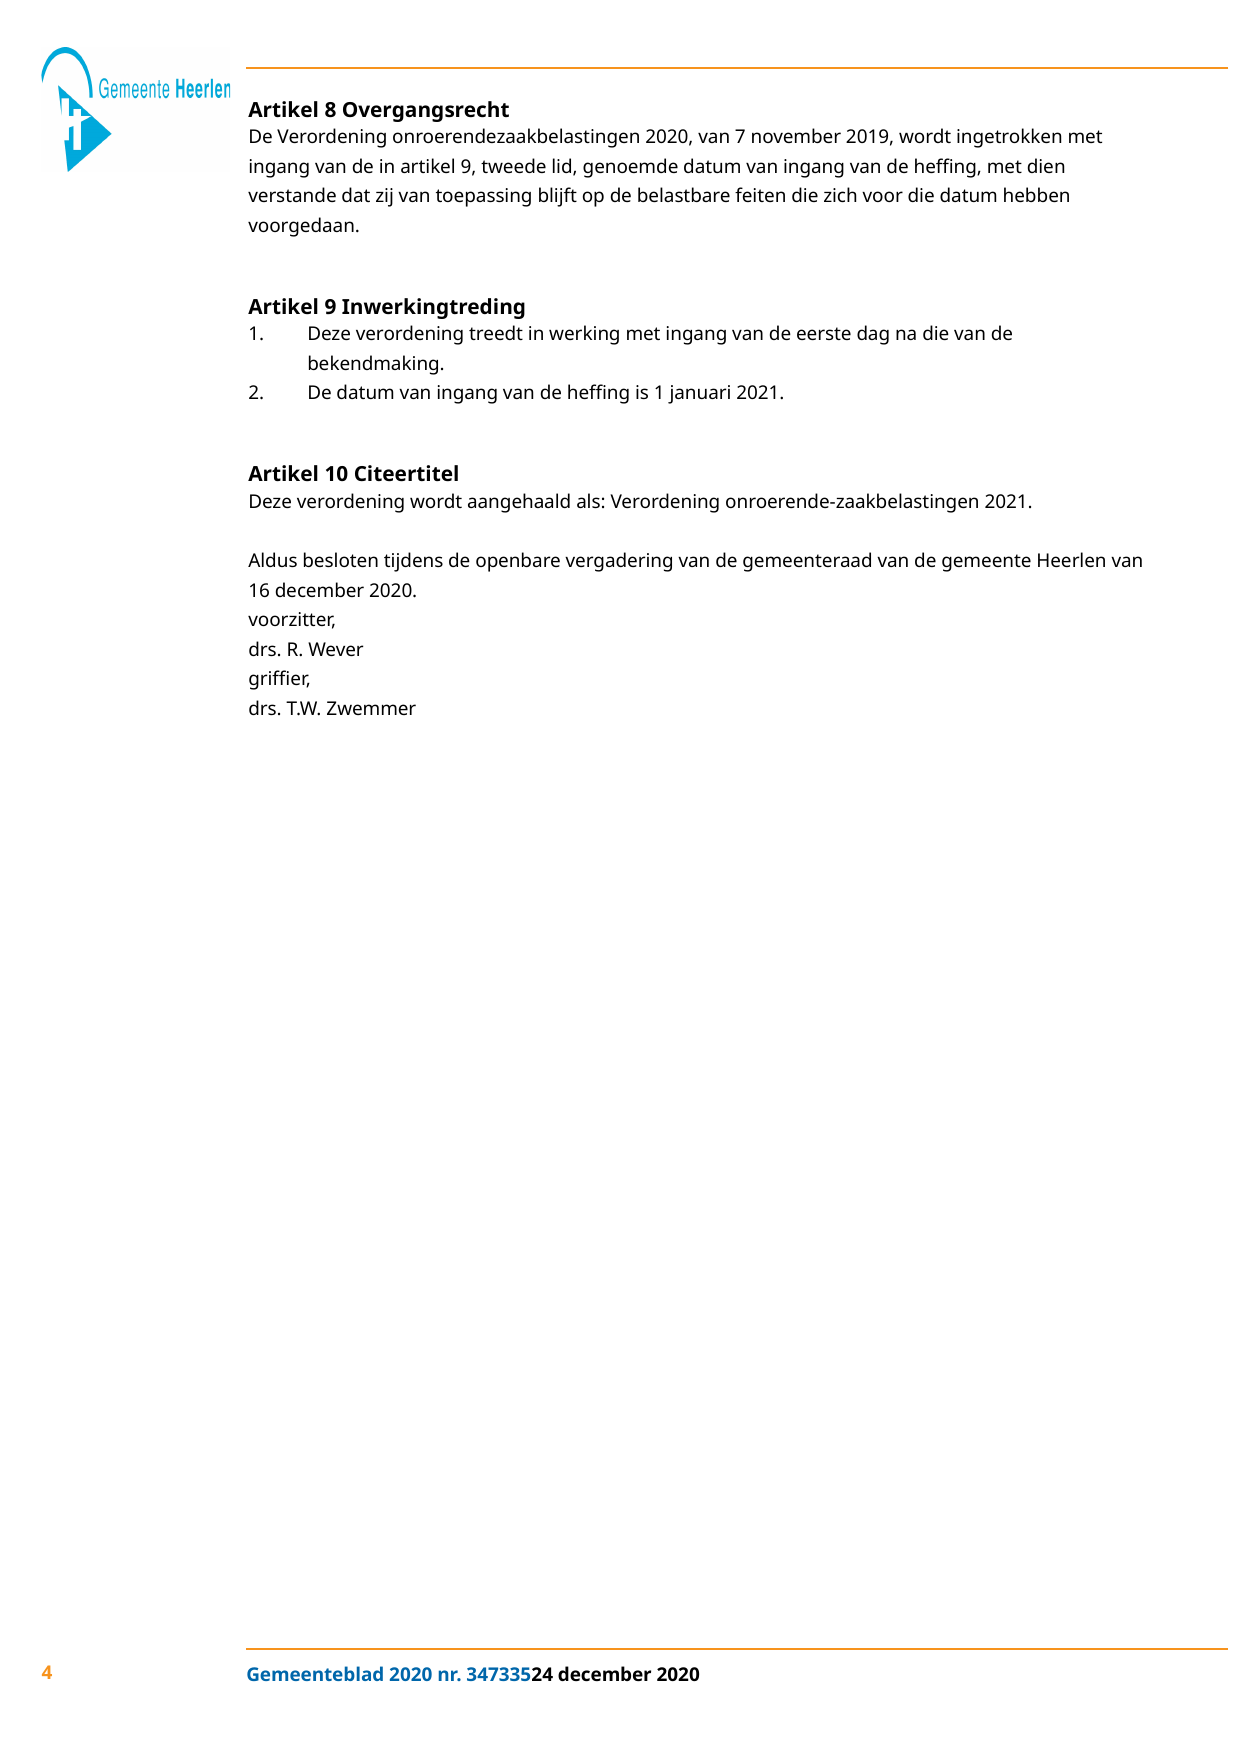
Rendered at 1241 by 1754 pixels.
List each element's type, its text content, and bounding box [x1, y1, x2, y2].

picture [41, 47, 231, 172]
text Aldus besloten tijdens de openbare vergadering van de gemeenteraad van de gemeente Heerlen van 16 december 2020. [248, 547, 1152, 602]
text Deze verordening wordt aangehaald als: Verordening onroerende-zaakbelastingen 2021. [248, 488, 1152, 514]
text Artikel 8 Overgangsrecht [248, 95, 1152, 123]
text griffier, [248, 666, 1152, 691]
text drs. T.W. Zwemmer [248, 695, 1152, 721]
text De Verordening onroerendezaakbelastingen 2020, van 7 november 2019, wordt ingetrokken met ingang van de in artikel 9, tweede lid, genoemde datum van ingang van de heffing, met dien verstande dat zij van toepassing blijft op de belastbare feiten die zich voor die datum hebben voorgedaan. [248, 123, 1152, 238]
text drs. R. Wever [248, 636, 1152, 662]
list Deze verordening treedt in werking met ingang van de eerste dag na die van de bekendmaking. [248, 320, 1152, 376]
picture [41, 47, 59, 70]
list De datum van ingang van de heffing is 1 januari 2021. [248, 379, 1152, 405]
text Artikel 9 Inwerkingtreding [248, 292, 1152, 320]
text voorzitter, [248, 606, 1152, 632]
text Artikel 10 Citeertitel [248, 459, 1152, 488]
